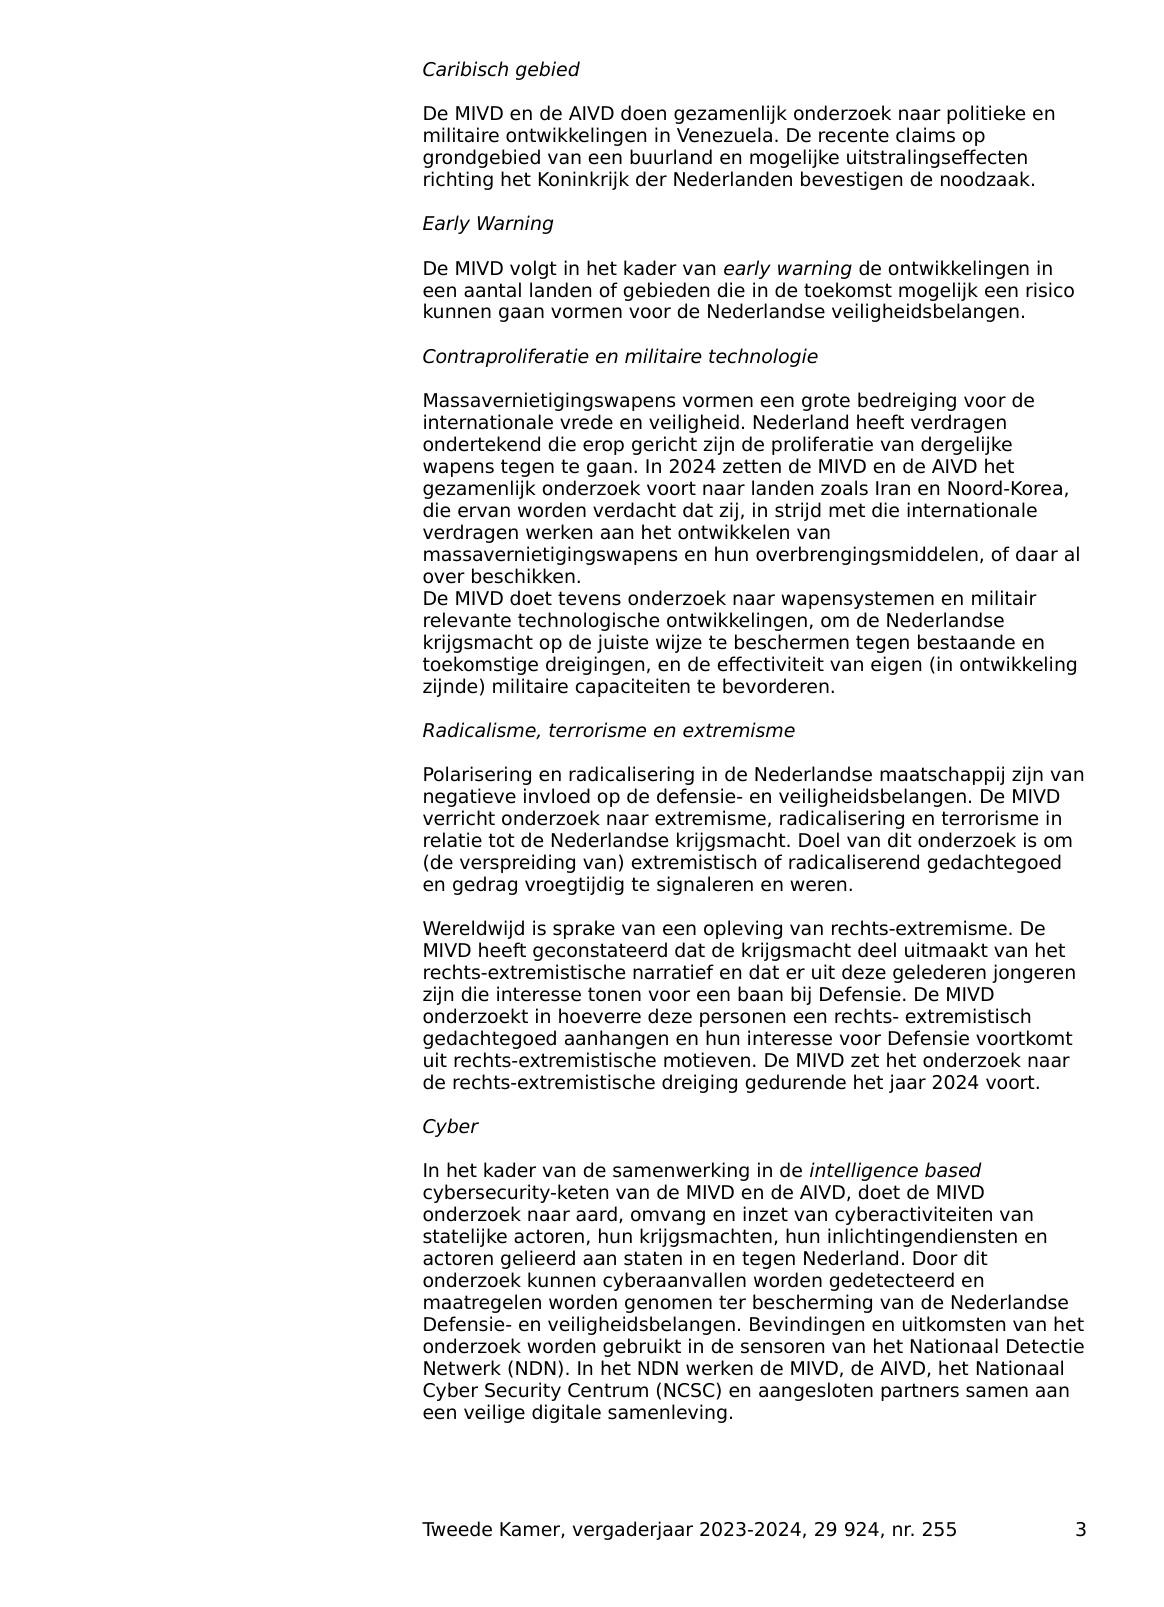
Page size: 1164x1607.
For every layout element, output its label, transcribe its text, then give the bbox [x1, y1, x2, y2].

text Polarisering en radicalisering in de Nederlandse maatschappij zijn van negatieve invloed op de defensie- en veiligheidsbelangen. De MIVD verricht onderzoek naar extremisme, radicalisering en terrorisme in relatie tot de Nederlandse krijgsmacht. Doel van dit onderzoek is om (de verspreiding van) extremistisch of radicaliserend gedachtegoed en gedrag vroegtijdig te signaleren en weren. [422, 764, 1087, 896]
subtitle Contraproliferatie en militaire technologie [422, 346, 1087, 368]
text Wereldwijd is sprake van een opleving van rechts-extremisme. De MIVD heeft geconstateerd dat de krijgsmacht deel uitmaakt van het rechts-extremistische narratief en dat er uit deze gelederen jongeren zijn die interesse tonen voor een baan bij Defensie. De MIVD onderzoekt in hoeverre deze personen een rechts- extremistisch gedachtegoed aanhangen en hun interesse voor Defensie voortkomt uit rechts-extremistische motieven. De MIVD zet het onderzoek naar de rechts-extremistische dreiging gedurende het jaar 2024 voort. [422, 918, 1087, 1094]
text De MIVD en de AIVD doen gezamenlijk onderzoek naar politieke en militaire ontwikkelingen in Venezuela. De recente claims op grondgebied van een buurland en mogelijke uitstralingseffecten richting het Koninkrijk der Nederlanden bevestigen de noodzaak. [422, 103, 1087, 191]
text In het kader van de samenwerking in de intelligence based cybersecurity-keten van de MIVD en de AIVD, doet de MIVD onderzoek naar aard, omvang en inzet van cyberactiviteiten van statelijke actoren, hun krijgsmachten, hun inlichtingendiensten en actoren gelieerd aan staten in en tegen Nederland. Door dit onderzoek kunnen cyberaanvallen worden gedetecteerd en maatregelen worden genomen ter bescherming van de Nederlandse Defensie- en veiligheidsbelangen. Bevindingen en uitkomsten van het onderzoek worden gebruikt in de sensoren van het Nationaal Detectie Netwerk (NDN). In het NDN werken de MIVD, de AIVD, het Nationaal Cyber Security Centrum (NCSC) en aangesloten partners samen aan een veilige digitale samenleving. [422, 1160, 1087, 1424]
text Massavernietigingswapens vormen een grote bedreiging voor de internationale vrede en veiligheid. Nederland heeft verdragen ondertekend die erop gericht zijn de proliferatie van dergelijke wapens tegen te gaan. In 2024 zetten de MIVD en de AIVD het gezamenlijk onderzoek voort naar landen zoals Iran en Noord-Korea, die ervan worden verdacht dat zij, in strijd met die internationale verdragen werken aan het ontwikkelen van massavernietigingswapens en hun overbrengingsmiddelen, of daar al over beschikken. [422, 390, 1087, 588]
subtitle Radicalisme, terrorisme en extremisme [422, 720, 1087, 742]
text De MIVD volgt in het kader van early warning de ontwikkelingen in een aantal landen of gebieden die in de toekomst mogelijk een risico kunnen gaan vormen voor de Nederlandse veiligheidsbelangen. [422, 257, 1087, 323]
subtitle Caribisch gebied [422, 59, 1087, 81]
subtitle Early Warning [422, 213, 1087, 235]
subtitle Cyber [422, 1116, 1087, 1138]
text De MIVD doet tevens onderzoek naar wapensystemen en militair relevante technologische ontwikkelingen, om de Nederlandse krijgsmacht op de juiste wijze te beschermen tegen bestaande en toekomstige dreigingen, en de effectiviteit van eigen (in ontwikkeling zijnde) militaire capaciteiten te bevorderen. [422, 588, 1087, 697]
